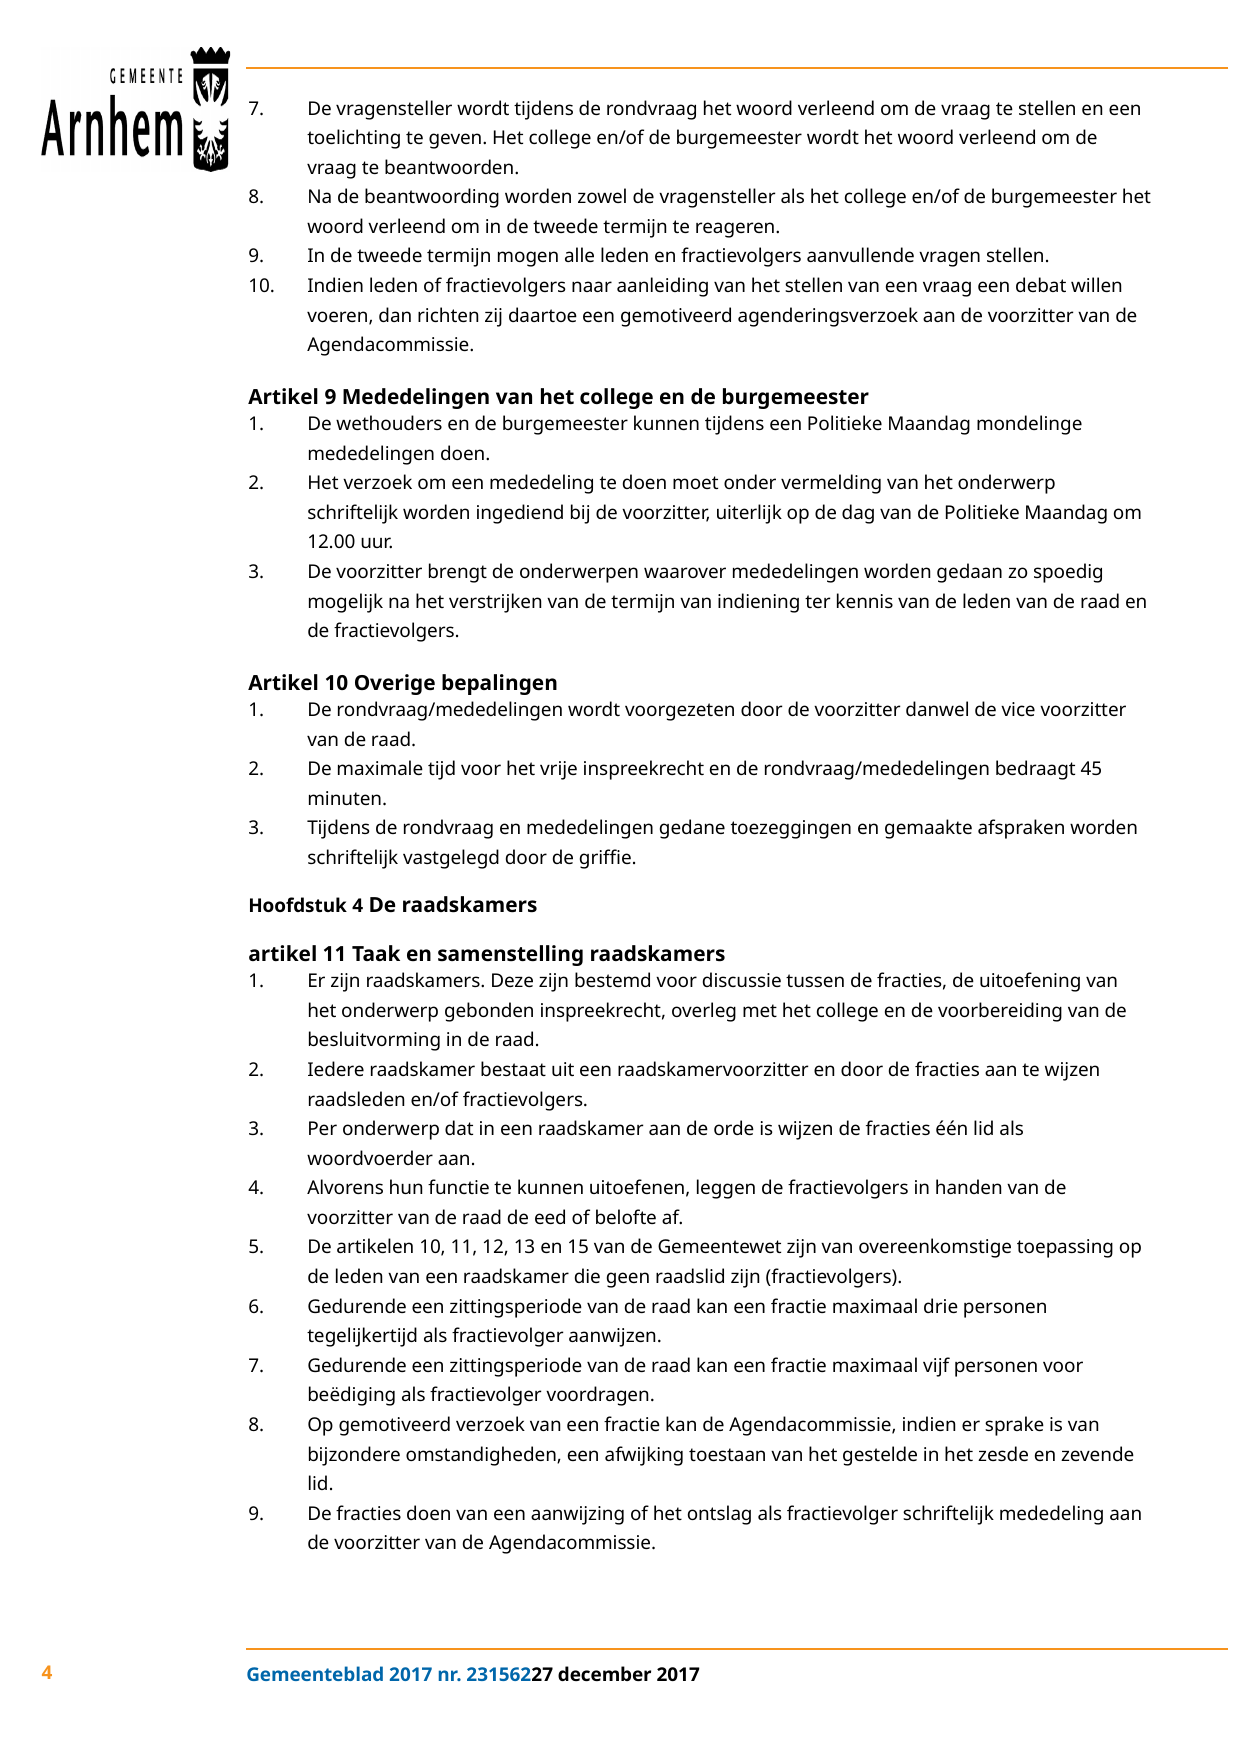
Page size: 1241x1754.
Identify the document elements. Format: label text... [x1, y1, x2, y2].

list Iedere raadskamer bestaat uit een raadskamervoorzitter en door de fracties aan te wijzen raadsleden en/of fractievolgers. [248, 1056, 1152, 1112]
text Artikel 9 Mededelingen van het college en de burgemeester [248, 382, 1152, 410]
list Alvorens hun functie te kunnen uitoefenen, leggen de fractievolgers in handen van de voorzitter van de raad de eed of belofte af. [248, 1174, 1152, 1230]
list De wethouders en de burgemeester kunnen tijdens een Politieke Maandag mondelinge mededelingen doen. [248, 410, 1152, 466]
list Gedurende een zittingsperiode van de raad kan een fractie maximaal vijf personen voor beëdiging als fractievolger voordragen. [248, 1352, 1152, 1407]
list Het verzoek om een mededeling te doen moet onder vermelding van het onderwerp schriftelijk worden ingediend bij de voorzitter, uiterlijk op de dag van de Politieke Maandag om 12.00 uur. [248, 469, 1152, 554]
list Er zijn raadskamers. Deze zijn bestemd voor discussie tussen de fracties, de uitoefening van het onderwerp gebonden inspreekrecht, overleg met het college en de voorbereiding van de besluitvorming in de raad. [248, 967, 1152, 1052]
list Op gemotiveerd verzoek van een fractie kan de Agendacommissie, indien er sprake is van bijzondere omstandigheden, een afwijking toestaan van het gestelde in het zesde en zevende lid. [248, 1411, 1152, 1496]
list De maximale tijd voor het vrije inspreekrecht en de rondvraag/mededelingen bedraagt 45 minuten. [248, 755, 1152, 811]
list De artikelen 10, 11, 12, 13 en 15 van de Gemeentewet zijn van overeenkomstige toepassing op de leden van een raadskamer die geen raadslid zijn (fractievolgers). [248, 1234, 1152, 1289]
list In de tweede termijn mogen alle leden en fractievolgers aanvullende vragen stellen. [248, 243, 1152, 268]
list Gedurende een zittingsperiode van de raad kan een fractie maximaal drie personen tegelijkertijd als fractievolger aanwijzen. [248, 1293, 1152, 1348]
list De fracties doen van een aanwijzing of het ontslag als fractievolger schriftelijk mededeling aan de voorzitter van de Agendacommissie. [248, 1500, 1152, 1555]
list Tijdens de rondvraag en mededelingen gedane toezeggingen en gemaakte afspraken worden schriftelijk vastgelegd door de griffie. [248, 814, 1152, 870]
text artikel 11 Taak en samenstelling raadskamers [248, 939, 1152, 967]
text Hoofdstuk 4 De raadskamers [248, 890, 1152, 918]
list Indien leden of fractievolgers naar aanleiding van het stellen van een vraag een debat willen voeren, dan richten zij daartoe een gemotiveerd agenderingsverzoek aan de voorzitter van de Agendacommissie. [248, 272, 1152, 357]
text Artikel 10 Overige bepalingen [248, 668, 1152, 696]
list De vragensteller wordt tijdens de rondvraag het woord verleend om de vraag te stellen en een toelichting te geven. Het college en/of de burgemeester wordt het woord verleend om de vraag te beantwoorden. [248, 95, 1152, 180]
list De rondvraag/mededelingen wordt voorgezeten door de voorzitter danwel de vice voorzitter van de raad. [248, 696, 1152, 752]
list Na de beantwoording worden zowel de vragensteller als het college en/of de burgemeester het woord verleend om in de tweede termijn te reageren. [248, 183, 1152, 239]
picture [41, 47, 231, 172]
list Per onderwerp dat in een raadskamer aan de orde is wijzen de fracties één lid als woordvoerder aan. [248, 1115, 1152, 1171]
list De voorzitter brengt de onderwerpen waarover mededelingen worden gedaan zo spoedig mogelijk na het verstrijken van de termijn van indiening ter kennis van de leden van de raad en de fractievolgers. [248, 558, 1152, 643]
